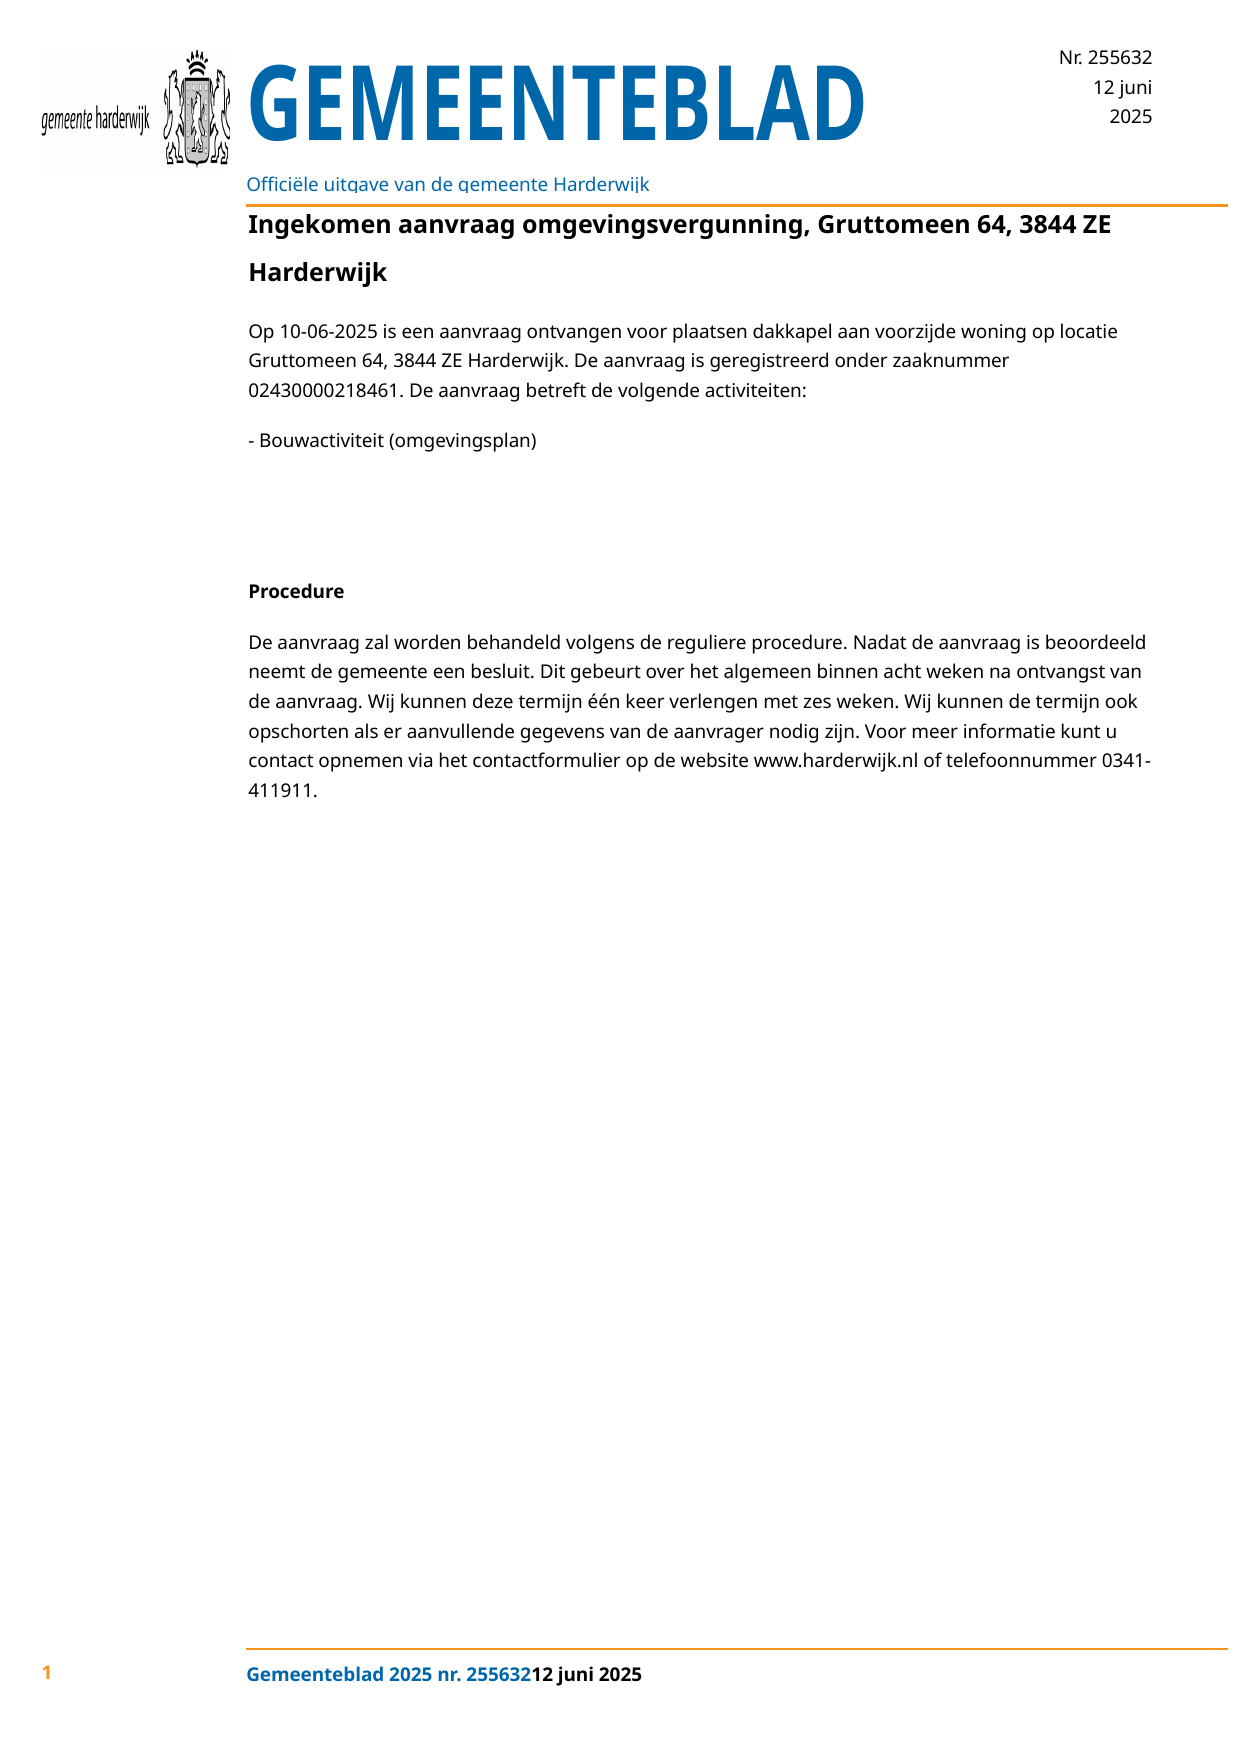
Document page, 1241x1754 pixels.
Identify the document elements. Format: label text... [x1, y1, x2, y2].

text Op 10-06-2025 is een aanvraag ontvangen voor plaatsen dakkapel aan voorzijde woning op locatie Gruttomeen 64, 3844 ZE Harderwijk. De aanvraag is geregistreerd onder zaaknummer 02430000218461. De aanvraag betreft de volgende activiteiten: [248, 318, 1152, 403]
text Ingekomen aanvraag omgevingsvergunning, Gruttomeen 64, 3844 ZE Harderwijk [248, 207, 1152, 288]
text Procedure [248, 579, 1152, 604]
text De aanvraag zal worden behandeld volgens de reguliere procedure. Nadat de aanvraag is beoordeeld neemt de gemeente een besluit. Dit gebeurt over het algemeen binnen acht weken na ontvangst van de aanvraag. Wij kunnen deze termijn één keer verlengen met zes weken. Wij kunnen de termijn ook opschorten als er aanvullende gegevens van de aanvrager nodig zijn. Voor meer informatie kunt u contact opnemen via het contactformulier op de website www.harderwijk.nl of telefoonnummer 0341-411911. [248, 629, 1152, 803]
text - Bouwactiviteit (omgevingsplan) [248, 427, 1152, 453]
picture [41, 47, 231, 172]
